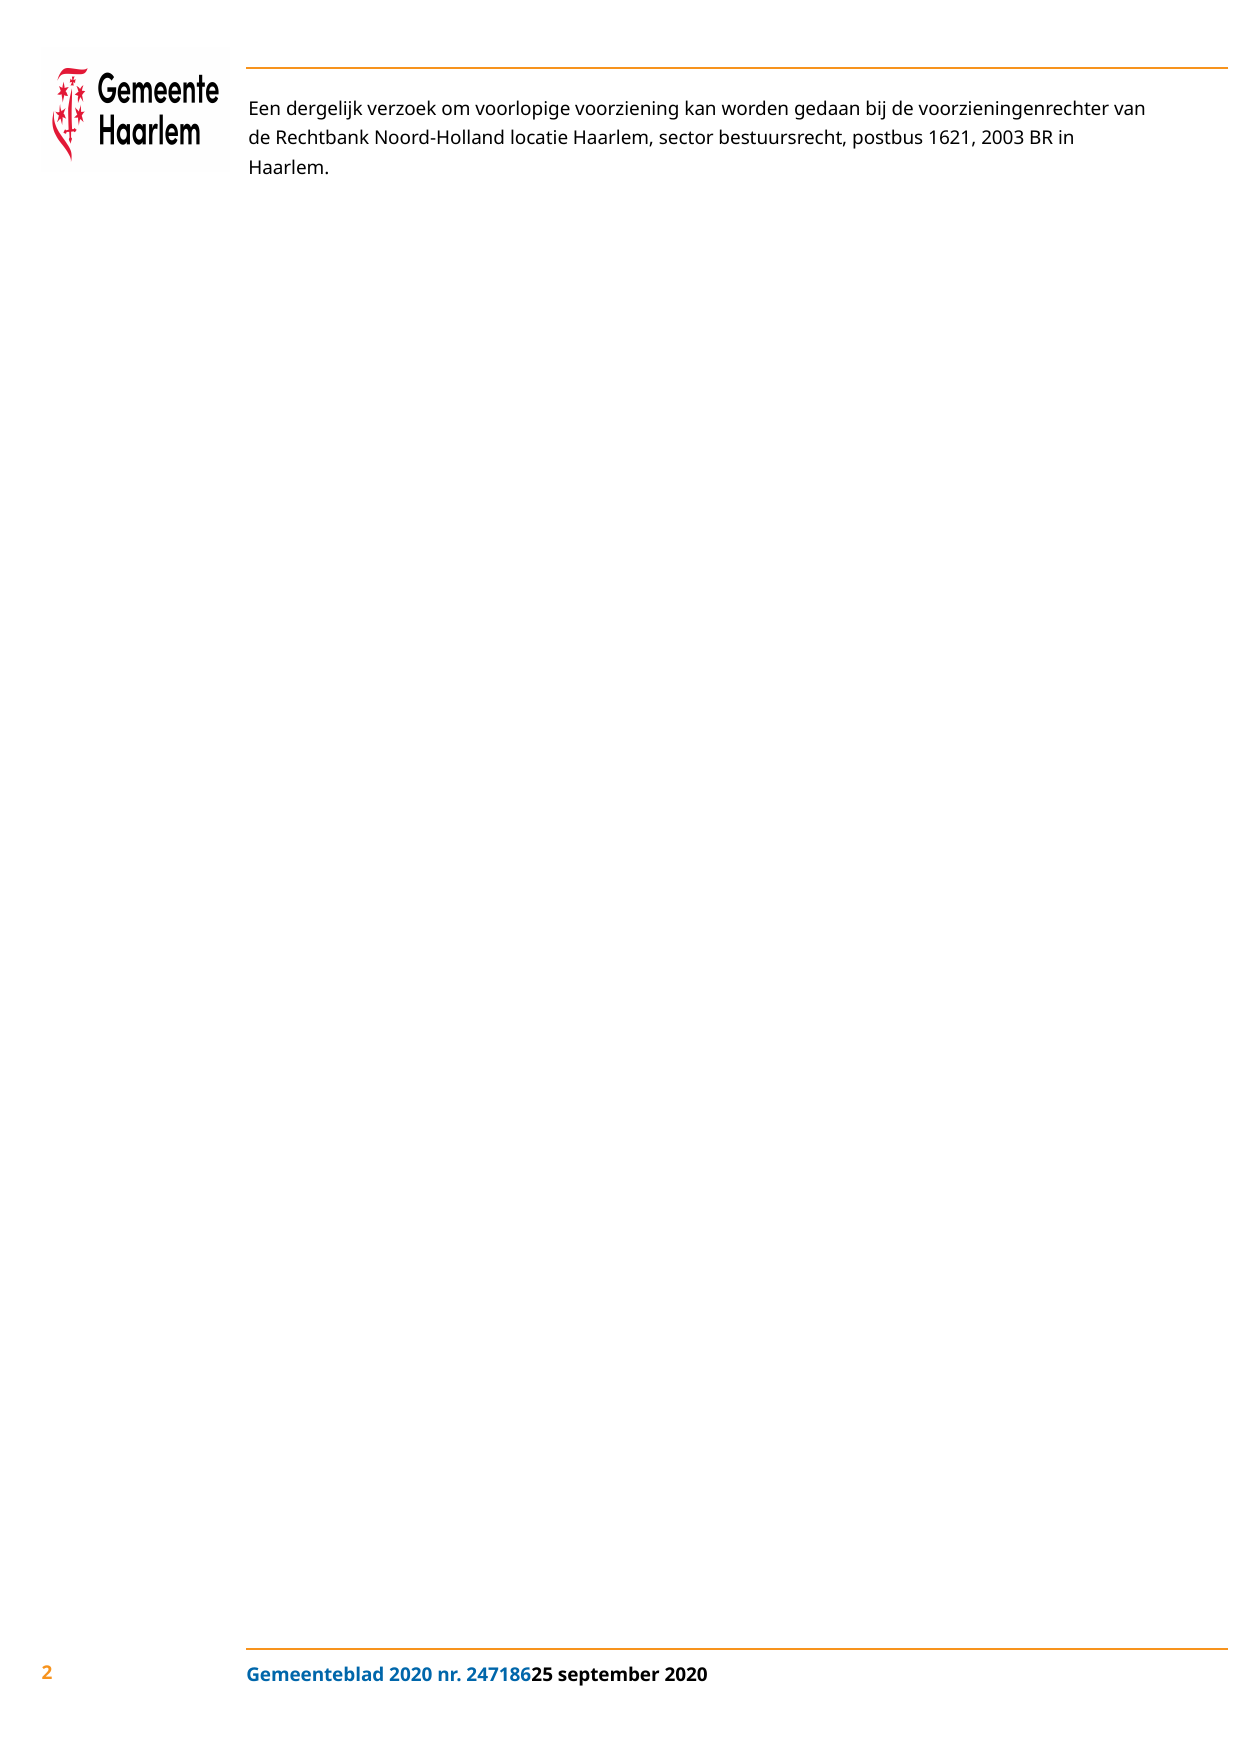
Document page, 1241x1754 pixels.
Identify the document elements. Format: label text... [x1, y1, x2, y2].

picture [41, 47, 231, 172]
text Een dergelijk verzoek om voorlopige voorziening kan worden gedaan bij de voorzieningenrechter van de Rechtbank Noord-Holland locatie Haarlem, sector bestuursrecht, postbus 1621, 2003 BR in Haarlem. [248, 95, 1152, 180]
